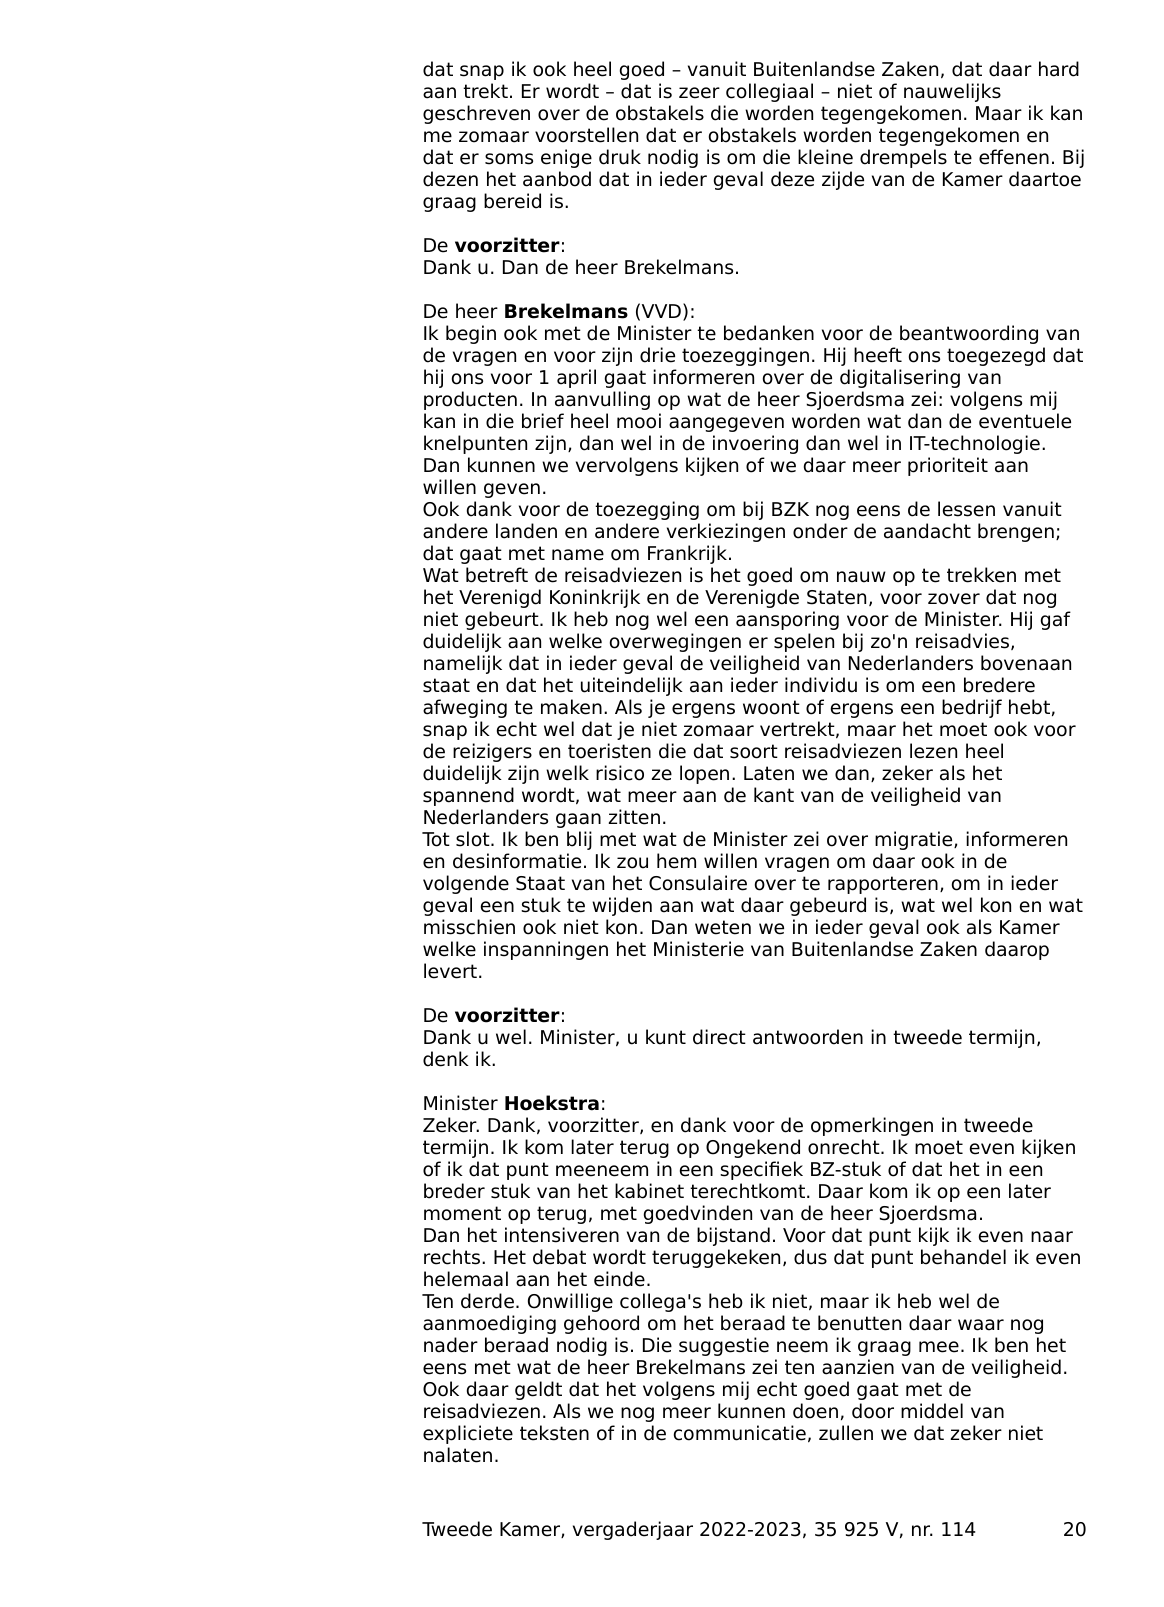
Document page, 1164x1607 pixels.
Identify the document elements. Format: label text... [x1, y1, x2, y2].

text De voorzitter: [422, 1005, 1087, 1027]
text Dank u wel. Minister, u kunt direct antwoorden in tweede termijn, denk ik. [422, 1027, 1087, 1071]
text Tot slot. Ik ben blij met wat de Minister zei over migratie, informeren en desinformatie. Ik zou hem willen vragen om daar ook in de volgende Staat van het Consulaire over te rapporteren, om in ieder geval een stuk te wijden aan wat daar gebeurd is, wat wel kon en wat misschien ook niet kon. Dan weten we in ieder geval ook als Kamer welke inspanningen het Ministerie van Buitenlandse Zaken daarop levert. [422, 829, 1087, 983]
text Ook dank voor de toezegging om bij BZK nog eens de lessen vanuit andere landen en andere verkiezingen onder de aandacht brengen; dat gaat met name om Frankrijk. [422, 499, 1087, 565]
text Minister Hoekstra: [422, 1093, 1087, 1115]
text Wat betreft de reisadviezen is het goed om nauw op te trekken met het Verenigd Koninkrijk en de Verenigde Staten, voor zover dat nog niet gebeurt. Ik heb nog wel een aansporing voor de Minister. Hij gaf duidelijk aan welke overwegingen er spelen bij zo'n reisadvies, namelijk dat in ieder geval de veiligheid van Nederlanders bovenaan staat en dat het uiteindelijk aan ieder individu is om een bredere afweging te maken. Als je ergens woont of ergens een bedrijf hebt, snap ik echt wel dat je niet zomaar vertrekt, maar het moet ook voor de reizigers en toeristen die dat soort reisadviezen lezen heel duidelijk zijn welk risico ze lopen. Laten we dan, zeker als het spannend wordt, wat meer aan de kant van de veiligheid van Nederlanders gaan zitten. [422, 565, 1087, 829]
text Zeker. Dank, voorzitter, en dank voor de opmerkingen in tweede termijn. Ik kom later terug op Ongekend onrecht. Ik moet even kijken of ik dat punt meeneem in een specifiek BZ-stuk of dat het in een breder stuk van het kabinet terechtkomt. Daar kom ik op een later moment op terug, met goedvinden van de heer Sjoerdsma. [422, 1115, 1087, 1225]
text Ten derde. Onwillige collega's heb ik niet, maar ik heb wel de aanmoediging gehoord om het beraad te benutten daar waar nog nader beraad nodig is. Die suggestie neem ik graag mee. Ik ben het eens met wat de heer Brekelmans zei ten aanzien van de veiligheid. Ook daar geldt dat het volgens mij echt goed gaat met de reisadviezen. Als we nog meer kunnen doen, door middel van expliciete teksten of in de communicatie, zullen we dat zeker niet nalaten. [422, 1291, 1087, 1467]
text De heer Brekelmans (VVD): [422, 301, 1087, 323]
text dat snap ik ook heel goed – vanuit Buitenlandse Zaken, dat daar hard aan trekt. Er wordt – dat is zeer collegiaal – niet of nauwelijks geschreven over de obstakels die worden tegengekomen. Maar ik kan me zomaar voorstellen dat er obstakels worden tegengekomen en dat er soms enige druk nodig is om die kleine drempels te effenen. Bij dezen het aanbod dat in ieder geval deze zijde van de Kamer daartoe graag bereid is. [422, 59, 1087, 213]
text Dan het intensiveren van de bijstand. Voor dat punt kijk ik even naar rechts. Het debat wordt teruggekeken, dus dat punt behandel ik even helemaal aan het einde. [422, 1225, 1087, 1291]
text Dank u. Dan de heer Brekelmans. [422, 257, 1087, 279]
text De voorzitter: [422, 235, 1087, 257]
text Ik begin ook met de Minister te bedanken voor de beantwoording van de vragen en voor zijn drie toezeggingen. Hij heeft ons toegezegd dat hij ons voor 1 april gaat informeren over de digitalisering van producten. In aanvulling op wat de heer Sjoerdsma zei: volgens mij kan in die brief heel mooi aangegeven worden wat dan de eventuele knelpunten zijn, dan wel in de invoering dan wel in IT-technologie. Dan kunnen we vervolgens kijken of we daar meer prioriteit aan willen geven. [422, 323, 1087, 499]
